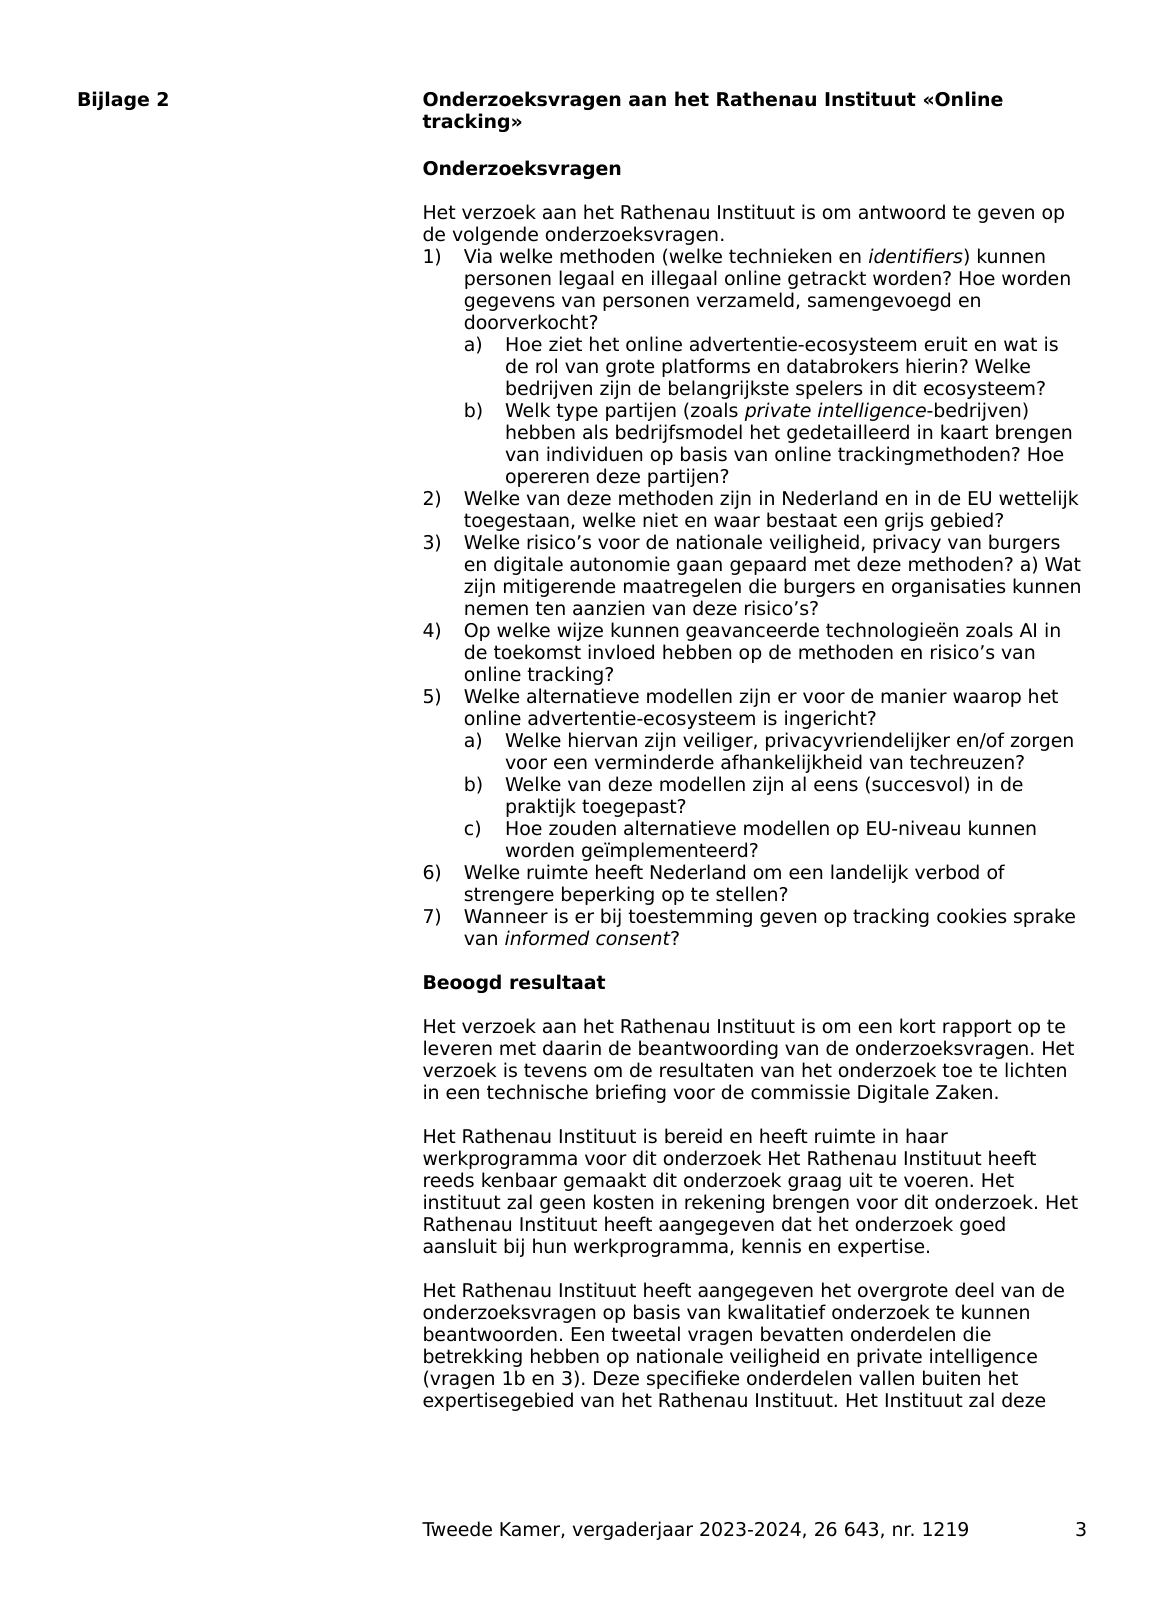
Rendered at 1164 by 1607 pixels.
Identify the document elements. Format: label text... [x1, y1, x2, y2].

text 4) Op welke wijze kunnen geavanceerde technologieën zoals AI in de toekomst invloed hebben op de methoden en risico’s van online tracking? [422, 620, 1087, 686]
subtitle Bijlage 2 Onderzoeksvragen aan het Rathenau Instituut «Online tracking» [77, 89, 1087, 133]
text Het verzoek aan het Rathenau Instituut is om antwoord te geven op de volgende onderzoeksvragen. [422, 202, 1087, 246]
text a) Welke hiervan zijn veiliger, privacyvriendelijker en/of zorgen voor een verminderde afhankelijkheid van techreuzen? [464, 730, 1087, 774]
text Het Rathenau Instituut is bereid en heeft ruimte in haar werkprogramma voor dit onderzoek Het Rathenau Instituut heeft reeds kenbaar gemaakt dit onderzoek graag uit te voeren. Het instituut zal geen kosten in rekening brengen voor dit onderzoek. Het Rathenau Instituut heeft aangegeven dat het onderzoek goed aansluit bij hun werkprogramma, kennis en expertise. [422, 1126, 1087, 1258]
text b) Welk type partijen (zoals private intelligence-bedrijven) hebben als bedrijfsmodel het gedetailleerd in kaart brengen van individuen op basis van online trackingmethoden? Hoe opereren deze partijen? [464, 400, 1087, 488]
text 5) Welke alternatieve modellen zijn er voor de manier waarop het online advertentie-ecosysteem is ingericht? [422, 686, 1087, 730]
text Het Rathenau Instituut heeft aangegeven het overgrote deel van de onderzoeksvragen op basis van kwalitatief onderzoek te kunnen beantwoorden. Een tweetal vragen bevatten onderdelen die betrekking hebben op nationale veiligheid en private intelligence (vragen 1b en 3). Deze specifieke onderdelen vallen buiten het expertisegebied van het Rathenau Instituut. Het Instituut zal deze [422, 1280, 1087, 1412]
text a) Hoe ziet het online advertentie-ecosysteem eruit en wat is de rol van grote platforms en databrokers hierin? Welke bedrijven zijn de belangrijkste spelers in dit ecosysteem? [464, 334, 1087, 400]
text 7) Wanneer is er bij toestemming geven op tracking cookies sprake van informed consent? [422, 906, 1087, 949]
text b) Welke van deze modellen zijn al eens (succesvol) in de praktijk toegepast? [464, 774, 1087, 818]
text c) Hoe zouden alternatieve modellen op EU-niveau kunnen worden geïmplementeerd? [464, 818, 1087, 862]
subtitle Onderzoeksvragen [422, 158, 1087, 180]
text 6) Welke ruimte heeft Nederland om een landelijk verbod of strengere beperking op te stellen? [422, 862, 1087, 906]
text 2) Welke van deze methoden zijn in Nederland en in de EU wettelijk toegestaan, welke niet en waar bestaat een grijs gebied? [422, 488, 1087, 532]
text Het verzoek aan het Rathenau Instituut is om een kort rapport op te leveren met daarin de beantwoording van de onderzoeksvragen. Het verzoek is tevens om de resultaten van het onderzoek toe te lichten in een technische briefing voor de commissie Digitale Zaken. [422, 1016, 1087, 1104]
text 1) Via welke methoden (welke technieken en identifiers) kunnen personen legaal en illegaal online getrackt worden? Hoe worden gegevens van personen verzameld, samengevoegd en doorverkocht? [422, 246, 1087, 334]
subtitle Beoogd resultaat [422, 972, 1087, 994]
text 3) Welke risico’s voor de nationale veiligheid, privacy van burgers en digitale autonomie gaan gepaard met deze methoden? a) Wat zijn mitigerende maatregelen die burgers en organisaties kunnen nemen ten aanzien van deze risico’s? [422, 532, 1087, 620]
